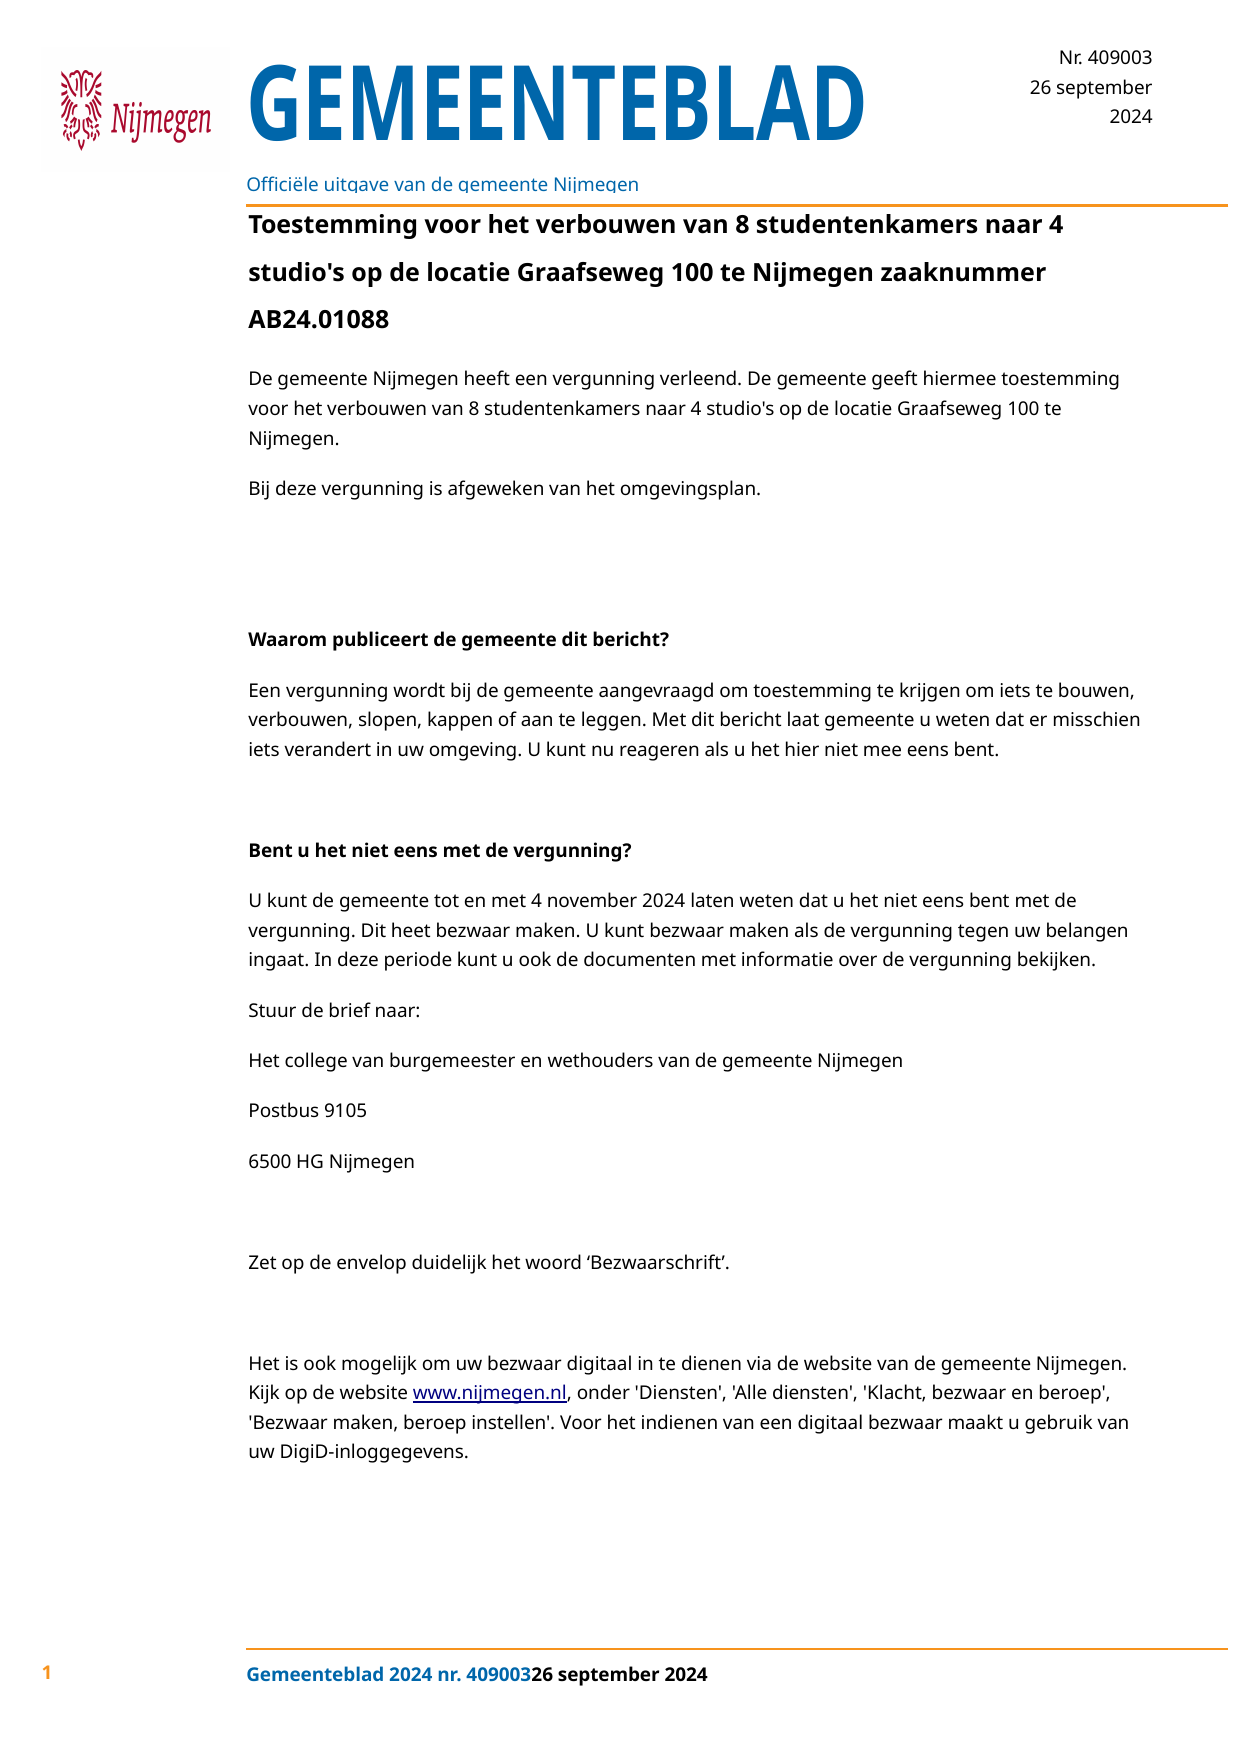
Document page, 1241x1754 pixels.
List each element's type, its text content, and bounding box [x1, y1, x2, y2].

text 6500 HG Nijmegen [248, 1148, 1152, 1174]
text U kunt de gemeente tot en met 4 november 2024 laten weten dat u het niet eens bent met de vergunning. Dit heet bezwaar maken. U kunt bezwaar maken als de vergunning tegen uw belangen ingaat. In deze periode kunt u ook de documenten met informatie over de vergunning bekijken. [248, 887, 1152, 972]
text Het is ook mogelijk om uw bezwaar digitaal in te dienen via de website van de gemeente Nijmegen. Kijk op de website www.nijmegen.nl, onder 'Diensten', 'Alle diensten', 'Klacht, bezwaar en beroep', 'Bezwaar maken, beroep instellen'. Voor het indienen van een digitaal bezwaar maakt u gebruik van uw DigiD-inloggegevens. [248, 1350, 1152, 1464]
text Bent u het niet eens met de vergunning? [248, 837, 1152, 862]
text Een vergunning wordt bij de gemeente aangevraagd om toestemming te krijgen om iets te bouwen, verbouwen, slopen, kappen of aan te leggen. Met dit bericht laat gemeente u weten dat er misschien iets verandert in uw omgeving. U kunt nu reageren als u het hier niet mee eens bent. [248, 677, 1152, 762]
text De gemeente Nijmegen heeft een vergunning verleend. De gemeente geeft hiermee toestemming voor het verbouwen van 8 studentenkamers naar 4 studio's op de locatie Graafseweg 100 te Nijmegen. [248, 366, 1152, 450]
picture [41, 47, 231, 172]
text Toestemming voor het verbouwen van 8 studentenkamers naar 4 studio's op de locatie Graafseweg 100 te Nijmegen zaaknummer AB24.01088 [248, 207, 1152, 336]
text Stuur de brief naar: [248, 997, 1152, 1022]
text Waarom publiceert de gemeente dit bericht? [248, 626, 1152, 652]
text Het college van burgemeester en wethouders van de gemeente Nijmegen [248, 1047, 1152, 1073]
text Bij deze vergunning is afgeweken van het omgevingsplan. [248, 475, 1152, 501]
text Postbus 9105 [248, 1098, 1152, 1123]
text Zet op de envelop duidelijk het woord ‘Bezwaarschrift’. [248, 1249, 1152, 1274]
